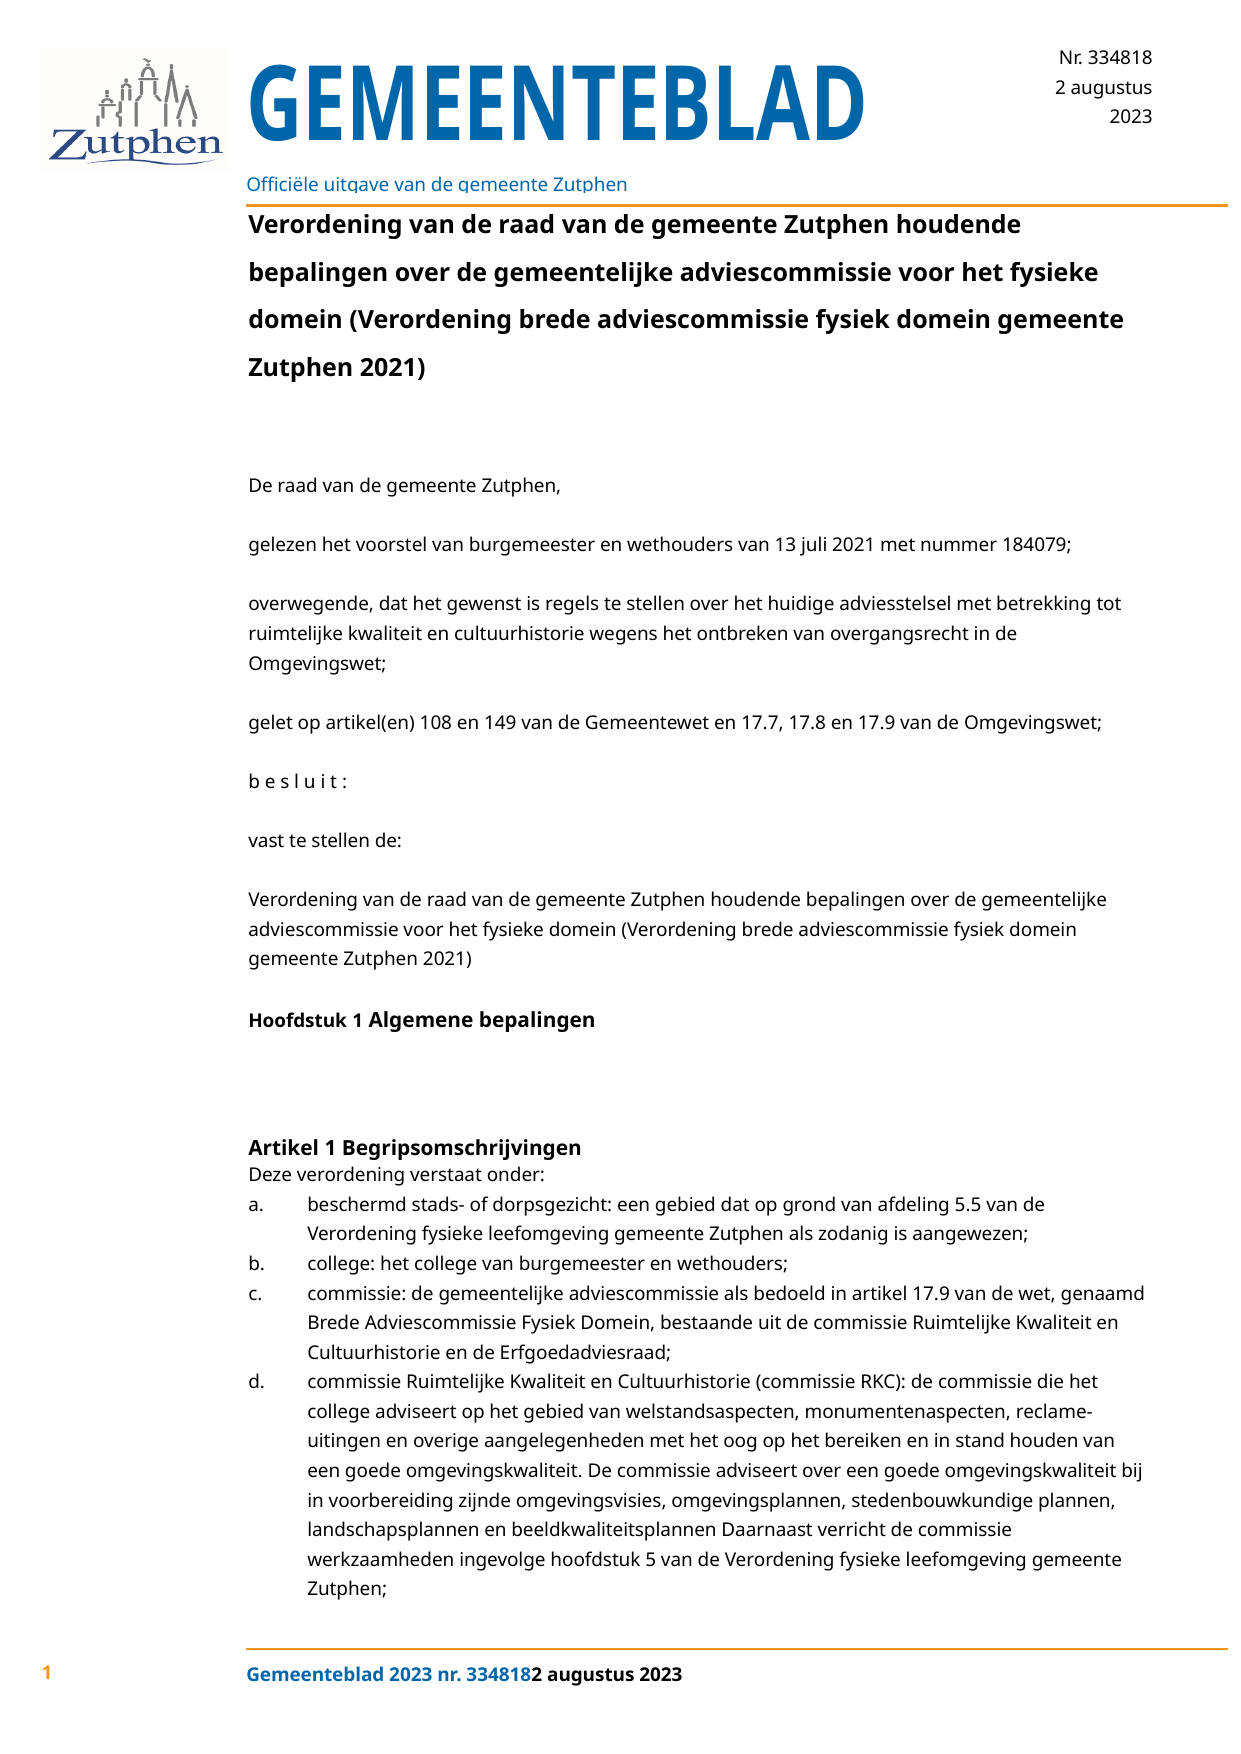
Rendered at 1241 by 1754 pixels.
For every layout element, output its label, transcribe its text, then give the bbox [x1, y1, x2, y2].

list commissie Ruimtelijke Kwaliteit en Cultuurhistorie (commissie RKC): de commissie die het college adviseert op het gebied van welstandsaspecten, monumentenaspecten, reclame-uitingen en overige aangelegenheden met het oog op het bereiken en in stand houden van een goede omgevingskwaliteit. De commissie adviseert over een goede omgevingskwaliteit bij in voorbereiding zijnde omgevingsvisies, omgevingsplannen, stedenbouwkundige plannen, landschapsplannen en beeldkwaliteitsplannen Daarnaast verricht de commissie werkzaamheden ingevolge hoofdstuk 5 van de Verordening fysieke leefomgeving gemeente Zutphen; [248, 1368, 1152, 1601]
list Cultuurhistorie en de Erfgoedadviesraad; [248, 1339, 1152, 1364]
text Verordening van de raad van de gemeente Zutphen houdende bepalingen over de gemeentelijke adviescommissie voor het fysieke domein (Verordening brede adviescommissie fysiek domein gemeente Zutphen 2021) [248, 207, 1152, 384]
text gelet op artikel(en) 108 en 149 van de Gemeentewet en 17.7, 17.8 en 17.9 van de Omgevingswet; [248, 709, 1152, 735]
text overwegende, dat het gewenst is regels te stellen over het huidige adviesstelsel met betrekking tot ruimtelijke kwaliteit en cultuurhistorie wegens het ontbreken van overgangsrecht in de Omgevingswet; [248, 591, 1152, 676]
list beschermd stads- of dorpsgezicht: een gebied dat op grond van afdeling 5.5 van de Verordening fysieke leefomgeving gemeente Zutphen als zodanig is aangewezen; [248, 1191, 1152, 1246]
text gelezen het voorstel van burgemeester en wethouders van 13 juli 2021 met nummer 184079; [248, 531, 1152, 557]
text vast te stellen de: [248, 827, 1152, 853]
list commissie: de gemeentelijke adviescommissie als bedoeld in artikel 17.9 van de wet, genaamd Brede Adviescommissie Fysiek Domein, bestaande uit de commissie Ruimtelijke Kwaliteit en [248, 1280, 1152, 1335]
picture [41, 47, 231, 172]
text Verordening van de raad van de gemeente Zutphen houdende bepalingen over de gemeentelijke adviescommissie voor het fysieke domein (Verordening brede adviescommissie fysiek domein gemeente Zutphen 2021) [248, 886, 1152, 971]
text De raad van de gemeente Zutphen, [248, 472, 1152, 498]
text Artikel 1 Begripsomschrijvingen [248, 1133, 1152, 1161]
text Deze verordening verstaat onder: [248, 1161, 1152, 1187]
text b e s l u i t : [248, 768, 1152, 794]
list college: het college van burgemeester en wethouders; [248, 1250, 1152, 1276]
text Hoofdstuk 1 Algemene bepalingen [248, 1005, 1152, 1033]
